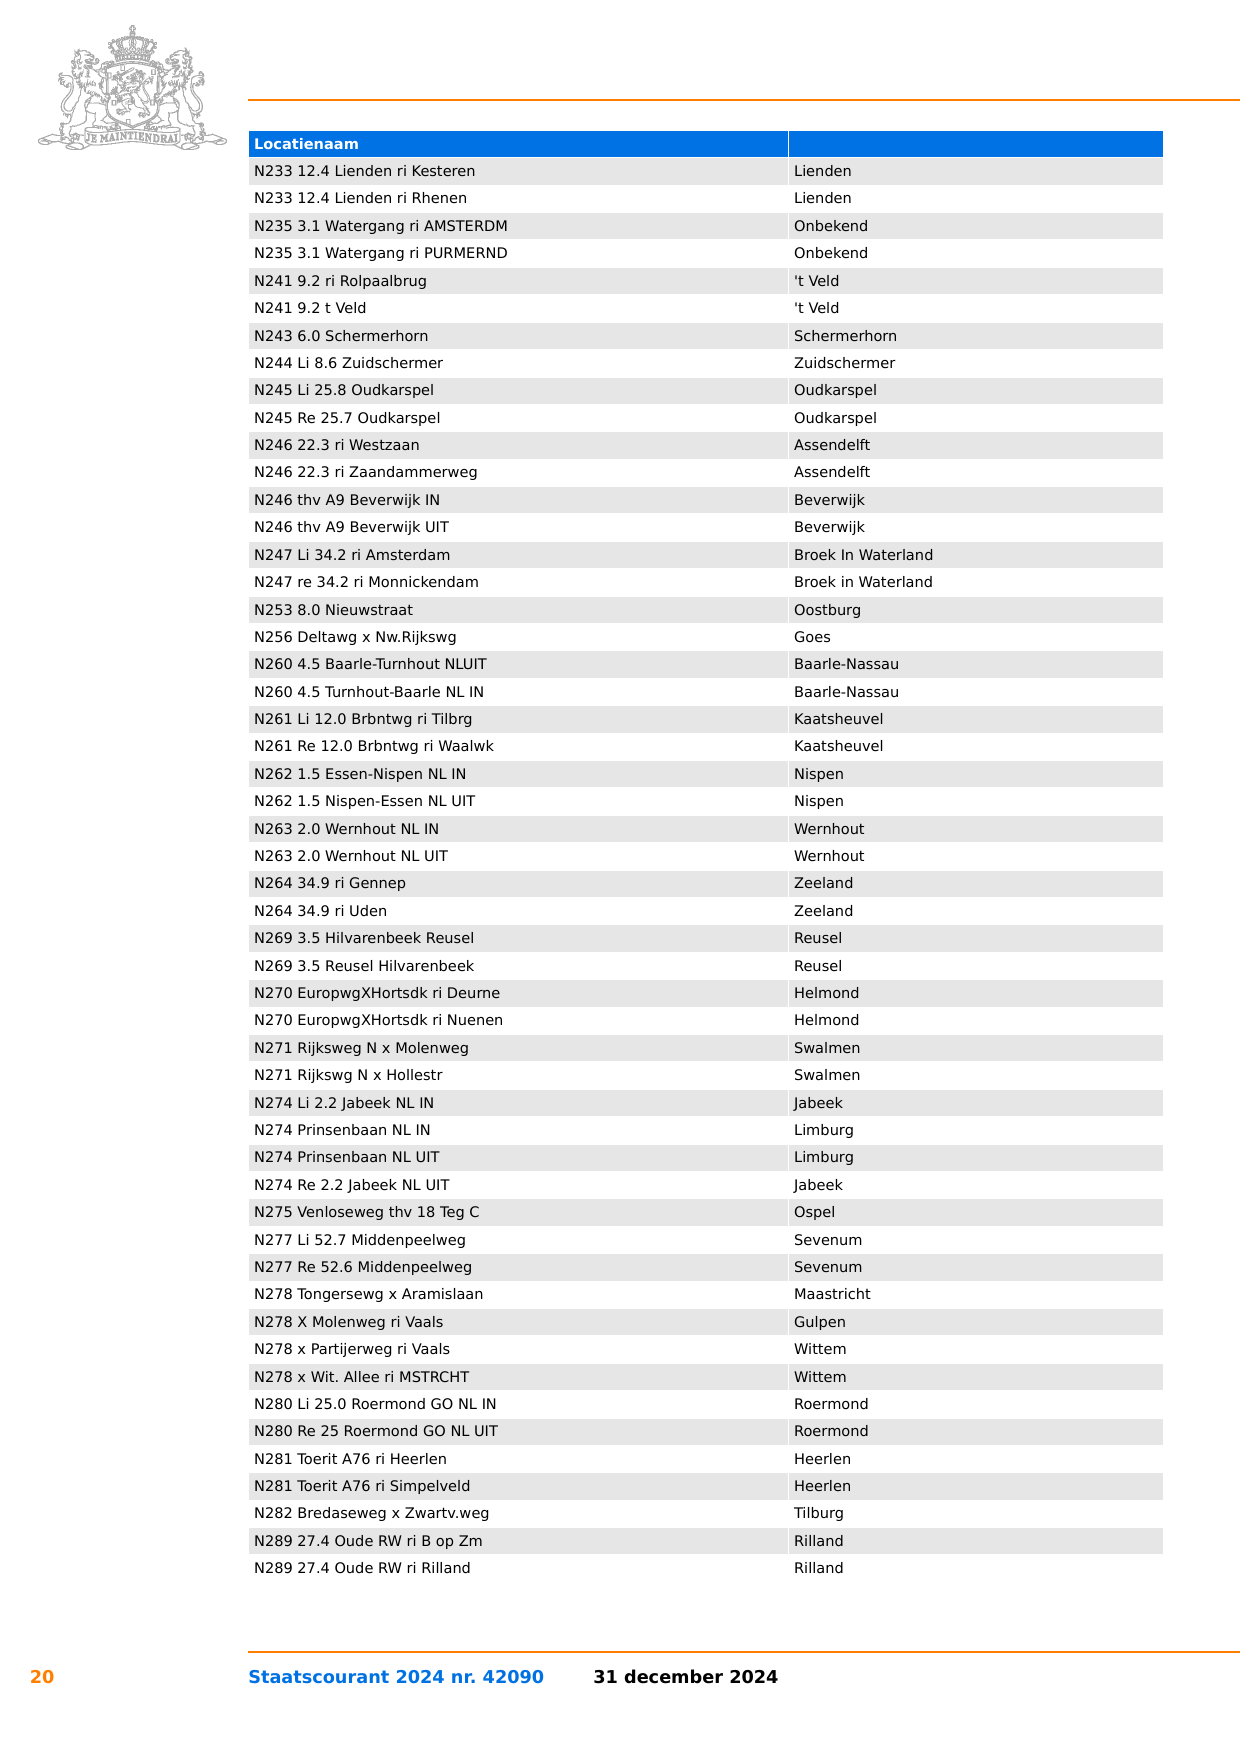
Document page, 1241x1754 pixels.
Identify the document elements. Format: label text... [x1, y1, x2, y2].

table_cell N247 Li 34.2 ri Amsterdam [249, 542, 788, 568]
table_cell N233 12.4 Lienden ri Kesteren [249, 158, 788, 185]
picture [38, 25, 227, 150]
table_cell Reusel [789, 953, 1163, 979]
table_cell N243 6.0 Schermerhorn [249, 323, 788, 349]
table_cell Zuidschermer [789, 350, 1163, 376]
table_cell N269 3.5 Reusel Hilvarenbeek [249, 953, 788, 979]
table_header Locatienaam [249, 131, 788, 157]
table_cell N244 Li 8.6 Zuidschermer [249, 350, 788, 376]
table_cell Onbekend [789, 241, 1163, 267]
table_cell N271 Rijksweg N x Molenweg [249, 1035, 788, 1061]
table_cell N260 4.5 Baarle-Turnhout NLUIT [249, 651, 788, 678]
table_cell Oostburg [789, 597, 1163, 623]
table_cell Broek in Waterland [789, 569, 1163, 596]
table_cell N277 Re 52.6 Middenpeelweg [249, 1254, 788, 1281]
table_cell Lienden [789, 158, 1163, 185]
table_cell N263 2.0 Wernhout NL IN [249, 816, 788, 842]
table_cell Heerlen [789, 1473, 1163, 1500]
table_cell N281 Toerit A76 ri Simpelveld [249, 1473, 788, 1500]
table_cell N274 Prinsenbaan NL UIT [249, 1145, 788, 1171]
table_cell N245 Re 25.7 Oudkarspel [249, 405, 788, 431]
table_cell 't Veld [789, 268, 1163, 294]
table_cell N275 Venloseweg thv 18 Teg C [249, 1199, 788, 1226]
table_cell Kaatsheuvel [789, 734, 1163, 760]
table_cell Helmond [789, 1008, 1163, 1034]
table_cell Nispen [789, 761, 1163, 787]
table_cell Swalmen [789, 1035, 1163, 1061]
table_cell N278 x Wit. Allee ri MSTRCHT [249, 1364, 788, 1390]
table_cell Oudkarspel [789, 405, 1163, 431]
table_cell 't Veld [789, 295, 1163, 322]
table_cell N253 8.0 Nieuwstraat [249, 597, 788, 623]
table_cell Tilburg [789, 1501, 1163, 1527]
table_cell Nispen [789, 789, 1163, 815]
table_cell Wernhout [789, 816, 1163, 842]
table_cell Limburg [789, 1145, 1163, 1171]
table_cell Goes [789, 624, 1163, 650]
table_cell N278 Tongersewg x Aramislaan [249, 1282, 788, 1308]
table_cell N235 3.1 Watergang ri PURMERND [249, 241, 788, 267]
table_cell Lienden [789, 186, 1163, 212]
table_cell Wittem [789, 1336, 1163, 1363]
table_cell N270 EuropwgXHortsdk ri Deurne [249, 980, 788, 1007]
table_cell N246 thv A9 Beverwijk UIT [249, 515, 788, 541]
table_cell N264 34.9 ri Gennep [249, 871, 788, 897]
table_cell N245 Li 25.8 Oudkarspel [249, 378, 788, 404]
table_cell Sevenum [789, 1227, 1163, 1253]
table_cell Zeeland [789, 871, 1163, 897]
table_cell N256 Deltawg x Nw.Rijkswg [249, 624, 788, 650]
table_cell N280 Re 25 Roermond GO NL UIT [249, 1419, 788, 1445]
table_cell N271 Rijkswg N x Hollestr [249, 1063, 788, 1089]
table_cell N233 12.4 Lienden ri Rhenen [249, 186, 788, 212]
table_cell N246 thv A9 Beverwijk IN [249, 487, 788, 513]
table_cell N280 Li 25.0 Roermond GO NL IN [249, 1391, 788, 1417]
table_cell N289 27.4 Oude RW ri B op Zm [249, 1528, 788, 1554]
table_cell N262 1.5 Nispen-Essen NL UIT [249, 789, 788, 815]
table_cell Onbekend [789, 213, 1163, 239]
table_cell N247 re 34.2 ri Monnickendam [249, 569, 788, 596]
table_cell N263 2.0 Wernhout NL UIT [249, 843, 788, 869]
table_cell Maastricht [789, 1282, 1163, 1308]
table_cell N270 EuropwgXHortsdk ri Nuenen [249, 1008, 788, 1034]
table_cell Assendelft [789, 432, 1163, 459]
table_cell N274 Prinsenbaan NL IN [249, 1117, 788, 1143]
table_cell Baarle-Nassau [789, 651, 1163, 678]
table_cell N274 Re 2.2 Jabeek NL UIT [249, 1172, 788, 1198]
table_cell N235 3.1 Watergang ri AMSTERDM [249, 213, 788, 239]
table_cell Kaatsheuvel [789, 706, 1163, 733]
table_cell Roermond [789, 1391, 1163, 1417]
table_cell Wittem [789, 1364, 1163, 1390]
table_cell N246 22.3 ri Westzaan [249, 432, 788, 459]
table_cell Rilland [789, 1556, 1163, 1582]
table_cell Ospel [789, 1199, 1163, 1226]
table_cell Roermond [789, 1419, 1163, 1445]
table_cell N269 3.5 Hilvarenbeek Reusel [249, 925, 788, 952]
table_cell N262 1.5 Essen-Nispen NL IN [249, 761, 788, 787]
table_cell Reusel [789, 925, 1163, 952]
table_cell Sevenum [789, 1254, 1163, 1281]
table_cell Beverwijk [789, 515, 1163, 541]
table_cell Jabeek [789, 1090, 1163, 1116]
table_cell N274 Li 2.2 Jabeek NL IN [249, 1090, 788, 1116]
table_cell N264 34.9 ri Uden [249, 898, 788, 924]
table_cell Zeeland [789, 898, 1163, 924]
table_cell N278 x Partijerweg ri Vaals [249, 1336, 788, 1363]
table_cell Jabeek [789, 1172, 1163, 1198]
table_cell Swalmen [789, 1063, 1163, 1089]
table_cell Broek In Waterland [789, 542, 1163, 568]
table_cell Oudkarspel [789, 378, 1163, 404]
table_cell N260 4.5 Turnhout-Baarle NL IN [249, 679, 788, 705]
table_cell N261 Li 12.0 Brbntwg ri Tilbrg [249, 706, 788, 733]
table_header [789, 131, 1163, 157]
table_cell Schermerhorn [789, 323, 1163, 349]
table_cell N241 9.2 ri Rolpaalbrug [249, 268, 788, 294]
table_cell Gulpen [789, 1309, 1163, 1335]
table_cell Helmond [789, 980, 1163, 1007]
table_cell N241 9.2 t Veld [249, 295, 788, 322]
table_cell N277 Li 52.7 Middenpeelweg [249, 1227, 788, 1253]
table_cell N261 Re 12.0 Brbntwg ri Waalwk [249, 734, 788, 760]
table_cell N246 22.3 ri Zaandammerweg [249, 460, 788, 486]
table_cell N278 X Molenweg ri Vaals [249, 1309, 788, 1335]
table_cell Baarle-Nassau [789, 679, 1163, 705]
table_cell Wernhout [789, 843, 1163, 869]
table_cell Limburg [789, 1117, 1163, 1143]
table_cell N289 27.4 Oude RW ri Rilland [249, 1556, 788, 1582]
table_cell Beverwijk [789, 487, 1163, 513]
table_cell N281 Toerit A76 ri Heerlen [249, 1446, 788, 1472]
table_cell Rilland [789, 1528, 1163, 1554]
table_cell N282 Bredaseweg x Zwartv.weg [249, 1501, 788, 1527]
table_cell Assendelft [789, 460, 1163, 486]
table_cell Heerlen [789, 1446, 1163, 1472]
